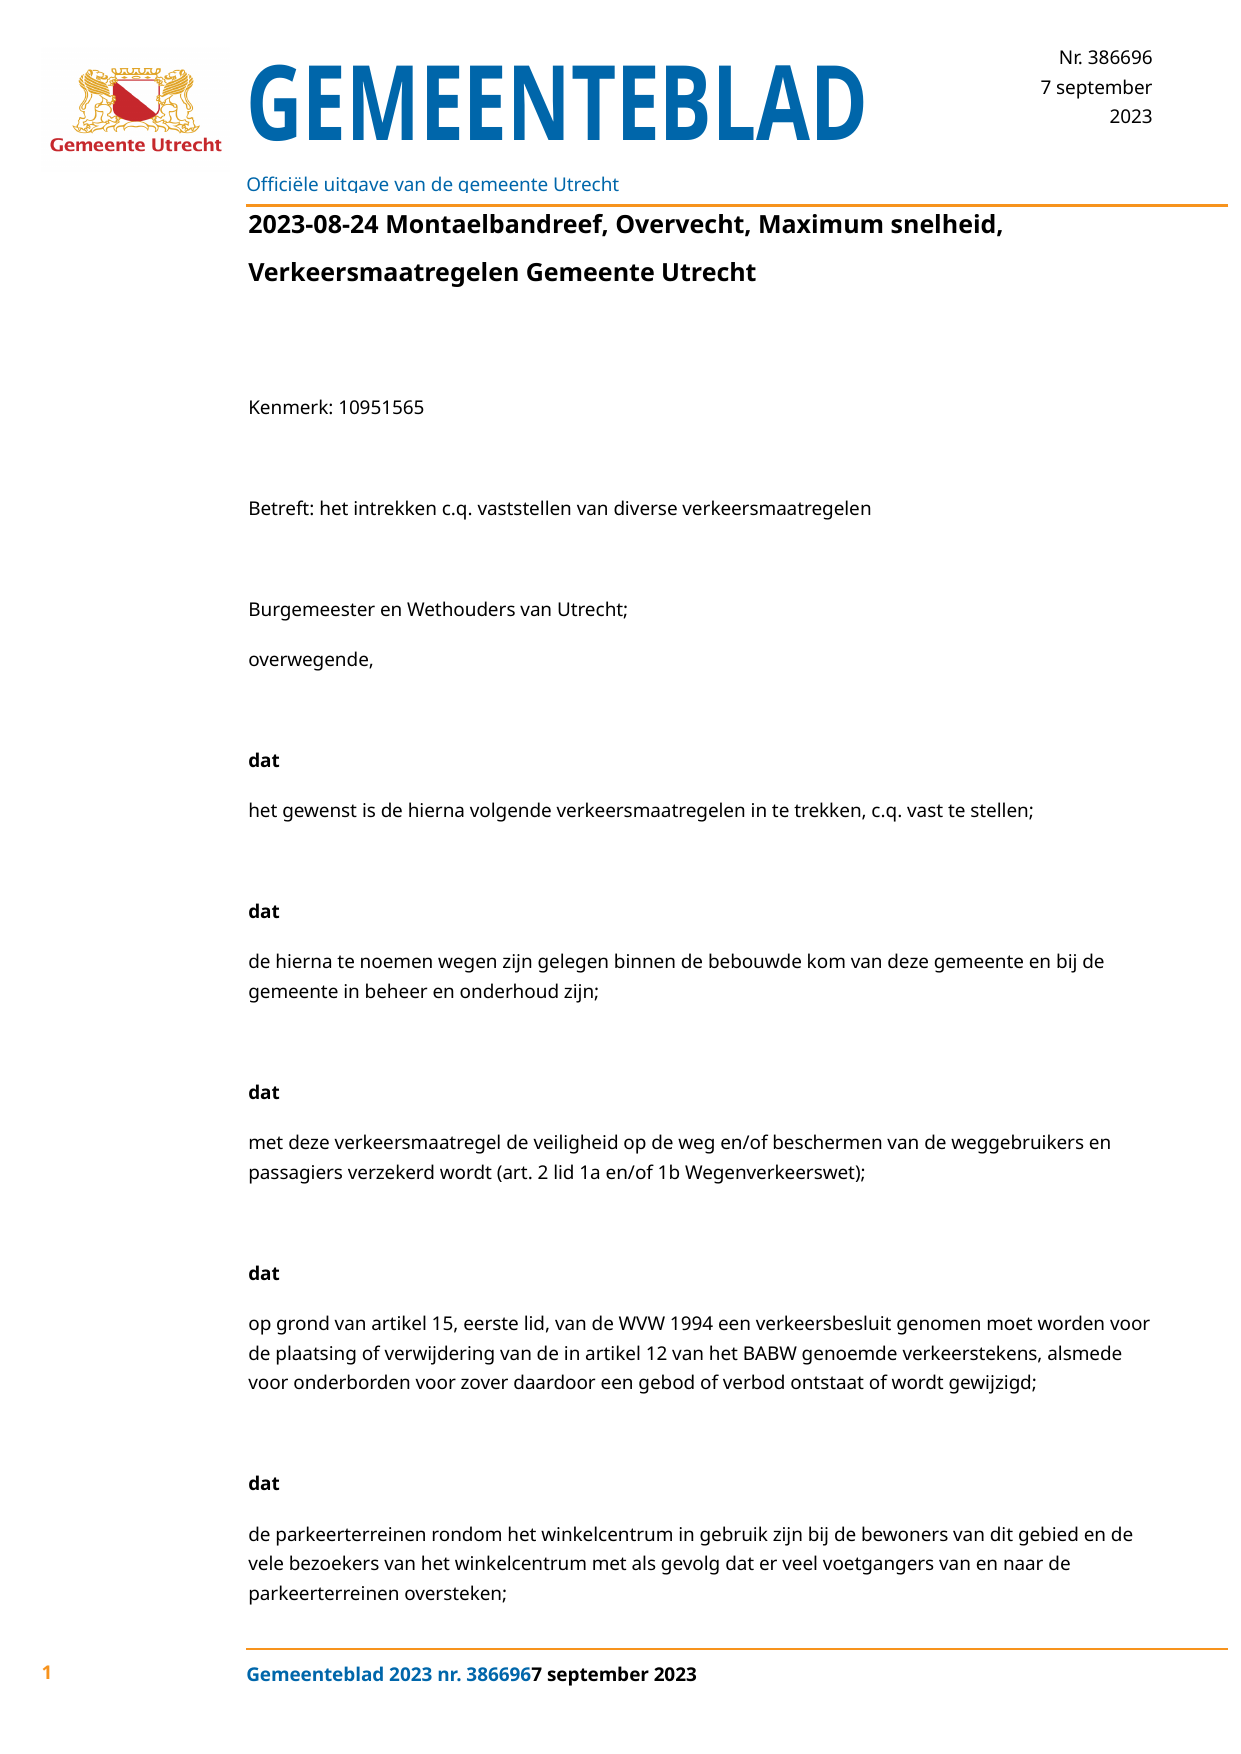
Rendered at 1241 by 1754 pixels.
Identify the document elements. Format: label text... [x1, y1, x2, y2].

text dat [248, 1260, 1152, 1286]
text dat [248, 1470, 1152, 1496]
text 2023-08-24 Montaelbandreef, Overvecht, Maximum snelheid, Verkeersmaatregelen Gemeente Utrecht [248, 207, 1152, 288]
text Betreft: het intrekken c.q. vaststellen van diverse verkeersmaatregelen [248, 495, 1152, 521]
text Burgemeester en Wethouders van Utrecht; [248, 596, 1152, 621]
text het gewenst is de hierna volgende verkeersmaatregelen in te trekken, c.q. vast te stellen; [248, 797, 1152, 823]
text met deze verkeersmaatregel de veiligheid op de weg en/of beschermen van de weggebruikers en passagiers verzekerd wordt (art. 2 lid 1a en/of 1b Wegenverkeerswet); [248, 1129, 1152, 1185]
text overwegende, [248, 646, 1152, 672]
text dat [248, 1079, 1152, 1105]
text de hierna te noemen wegen zijn gelegen binnen de bebouwde kom van deze gemeente en bij de gemeente in beheer en onderhoud zijn; [248, 949, 1152, 1004]
text de parkeerterreinen rondom het winkelcentrum in gebruik zijn bij de bewoners van dit gebied en de vele bezoekers van het winkelcentrum met als gevolg dat er veel voetgangers van en naar de parkeerterreinen oversteken; [248, 1521, 1152, 1606]
text dat [248, 898, 1152, 924]
picture [41, 47, 231, 172]
text dat [248, 747, 1152, 773]
text Kenmerk: 10951565 [248, 394, 1152, 420]
text op grond van artikel 15, eerste lid, van de WVW 1994 een verkeersbesluit genomen moet worden voor de plaatsing of verwijdering van de in artikel 12 van het BABW genoemde verkeerstekens, alsmede voor onderborden voor zover daardoor een gebod of verbod ontstaat of wordt gewijzigd; [248, 1310, 1152, 1395]
